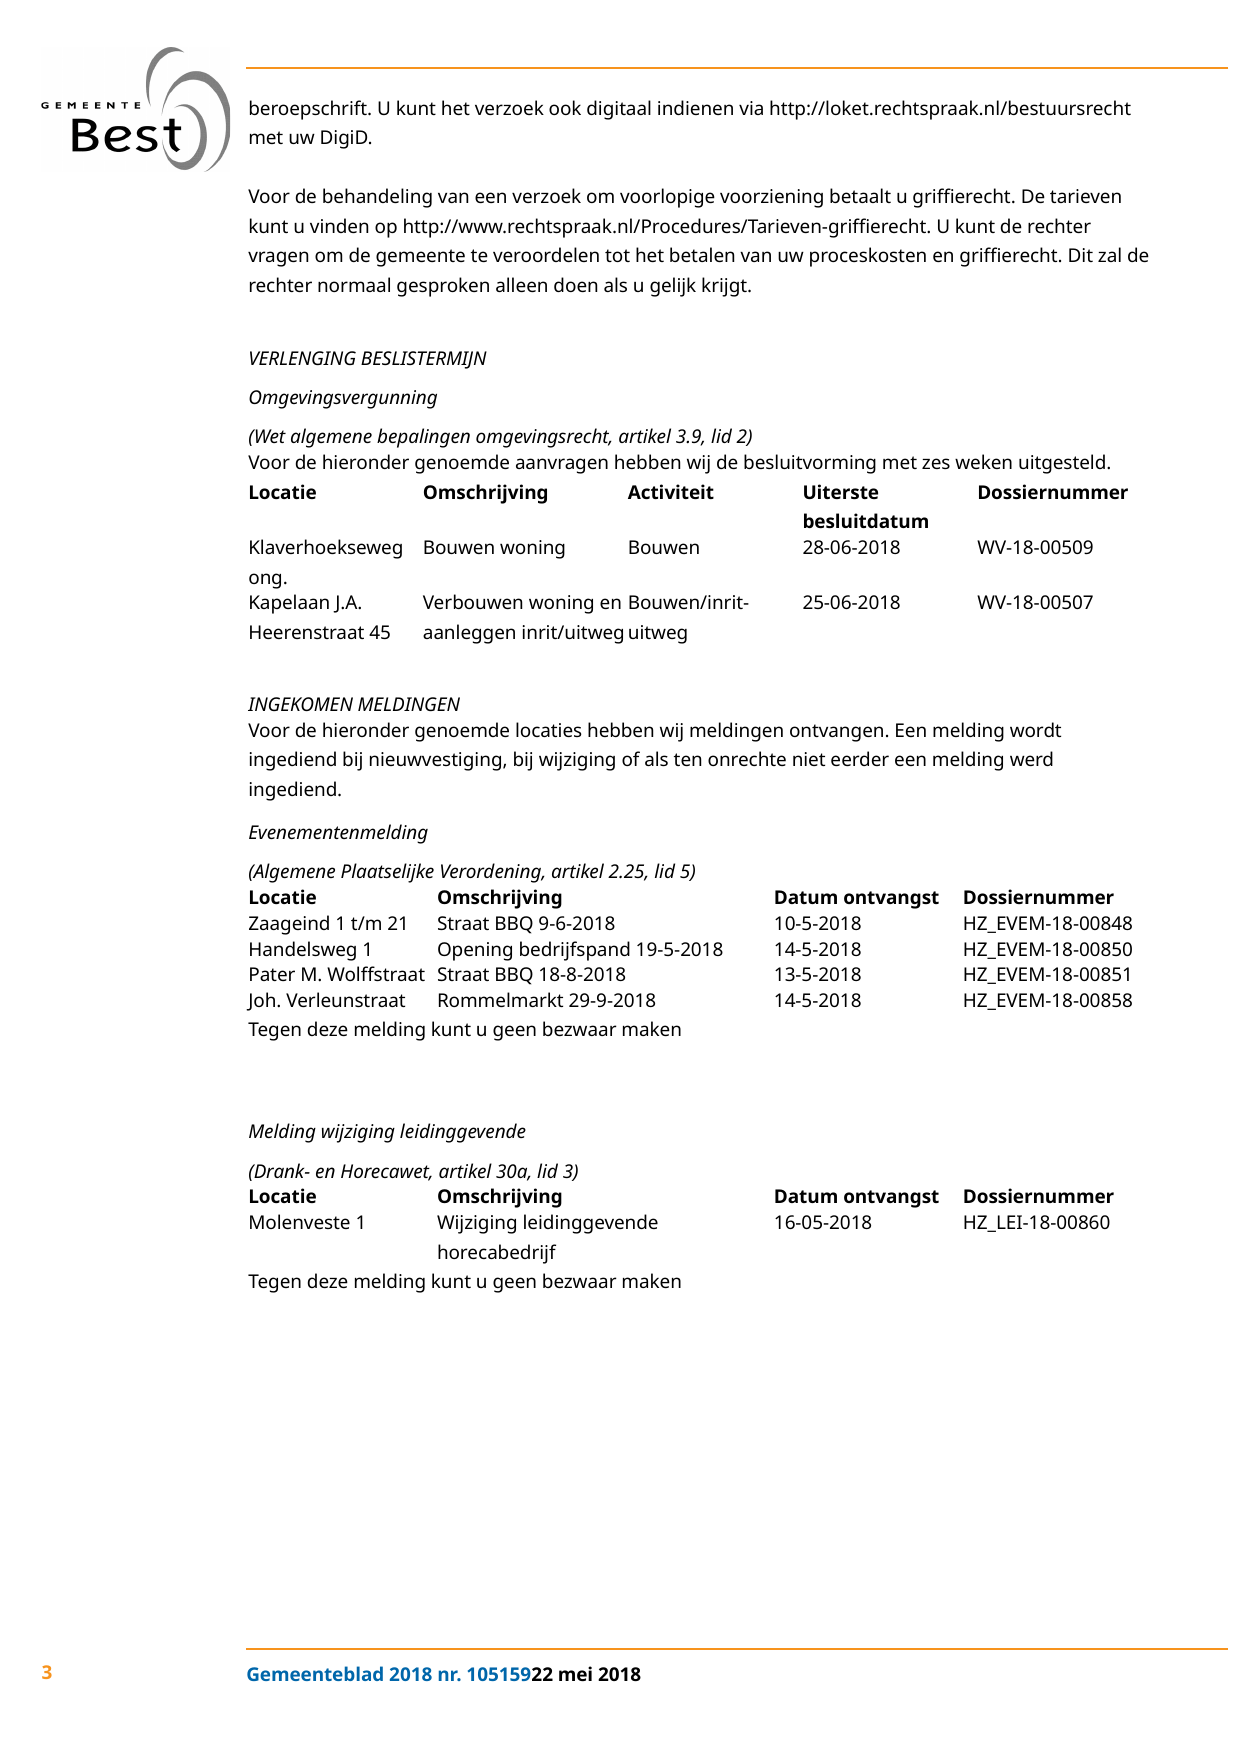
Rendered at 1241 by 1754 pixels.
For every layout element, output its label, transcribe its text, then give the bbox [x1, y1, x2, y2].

table_cell 14-5-2018 [774, 936, 963, 962]
table_cell Bouwen woning [423, 534, 628, 589]
table_header Locatie [248, 884, 437, 910]
table_header Dossiernummer [963, 884, 1152, 910]
table_cell HZ_EVEM-18-00848 [963, 910, 1152, 936]
table_header Locatie [248, 1184, 437, 1209]
table_header Datum ontvangst [774, 884, 963, 910]
text Voor de hieronder genoemde aanvragen hebben wij de besluitvorming met zes weken uitgesteld. [248, 449, 1152, 475]
table_cell Verbouwen woning en aanleggen inrit/uitweg [423, 590, 628, 645]
table_cell WV-18-00509 [977, 534, 1152, 589]
text (Drank- en Horecawet, artikel 30a, lid 3) [248, 1158, 1152, 1183]
table_header Omschrijving [437, 1184, 774, 1209]
picture [41, 47, 231, 172]
table_header Omschrijving [423, 479, 628, 534]
table_cell Opening bedrijfspand 19-5-2018 [437, 936, 774, 962]
text Tegen deze melding kunt u geen bezwaar maken [248, 1016, 1152, 1042]
text INGEKOMEN MELDINGEN [248, 691, 1152, 717]
table_cell Straat BBQ 9-6-2018 [437, 910, 774, 936]
table_cell Rommelmarkt 29-9-2018 [437, 987, 774, 1013]
table_cell Straat BBQ 18-8-2018 [437, 962, 774, 987]
table_cell HZ_EVEM-18-00851 [963, 962, 1152, 987]
table_header Omschrijving [437, 884, 774, 910]
table_header Dossiernummer [963, 1184, 1152, 1209]
table_cell Bouwen/inrit- uitweg [628, 590, 802, 645]
table_cell HZ_EVEM-18-00858 [963, 987, 1152, 1013]
text beroepschrift. U kunt het verzoek ook digitaal indienen via http://loket.rechtspraak.nl/bestuursrecht met uw DigiD. [248, 95, 1152, 150]
text Tegen deze melding kunt u geen bezwaar maken [248, 1268, 1152, 1294]
table_cell Handelsweg 1 [248, 936, 437, 962]
text VERLENGING BESLISTERMIJN [248, 345, 1152, 371]
text Evenementenmelding [248, 819, 1152, 845]
table_cell Joh. Verleunstraat [248, 987, 437, 1013]
table_cell Zaageind 1 t/m 21 [248, 910, 437, 936]
table_cell Kapelaan J.A. Heerenstraat 45 [248, 590, 423, 645]
text Melding wijziging leidinggevende [248, 1118, 1152, 1144]
table_header Datum ontvangst [774, 1184, 963, 1209]
table_cell Klaverhoekseweg ong. [248, 534, 423, 589]
table_cell 13-5-2018 [774, 962, 963, 987]
table_cell 28-06-2018 [802, 534, 977, 589]
text Voor de behandeling van een verzoek om voorlopige voorziening betaalt u griffierecht. De tarieven kunt u vinden op http://www.rechtspraak.nl/Procedures/Tarieven-griffierecht. U kunt de rechter vragen om de gemeente te veroordelen tot het betalen van uw proceskosten en griffierecht. Dit zal de rechter normaal gesproken alleen doen als u gelijk krijgt. [248, 183, 1152, 298]
text (Algemene Plaatselijke Verordening, artikel 2.25, lid 5) [248, 858, 1152, 884]
table_cell Molenveste 1 [248, 1209, 437, 1265]
table_cell Pater M. Wolffstraat [248, 962, 437, 987]
table_cell 25-06-2018 [802, 590, 977, 645]
table_cell HZ_LEI-18-00860 [963, 1209, 1152, 1265]
table_header Uiterste besluitdatum [802, 479, 977, 534]
text Omgevingsvergunning [248, 384, 1152, 410]
table_header Locatie [248, 479, 423, 534]
table_cell 16-05-2018 [774, 1209, 963, 1265]
table_header Dossiernummer [977, 479, 1152, 534]
table_cell HZ_EVEM-18-00850 [963, 936, 1152, 962]
table_cell Wijziging leidinggevende horecabedrijf [437, 1209, 774, 1265]
table_header Activiteit [628, 479, 802, 534]
table_cell WV-18-00507 [977, 590, 1152, 645]
table_cell 10-5-2018 [774, 910, 963, 936]
table_cell 14-5-2018 [774, 987, 963, 1013]
table_cell Bouwen [628, 534, 802, 589]
text (Wet algemene bepalingen omgevingsrecht, artikel 3.9, lid 2) [248, 423, 1152, 449]
text Voor de hieronder genoemde locaties hebben wij meldingen ontvangen. Een melding wordt ingediend bij nieuwvestiging, bij wijziging of als ten onrechte niet eerder een melding werd ingediend. [248, 717, 1152, 802]
